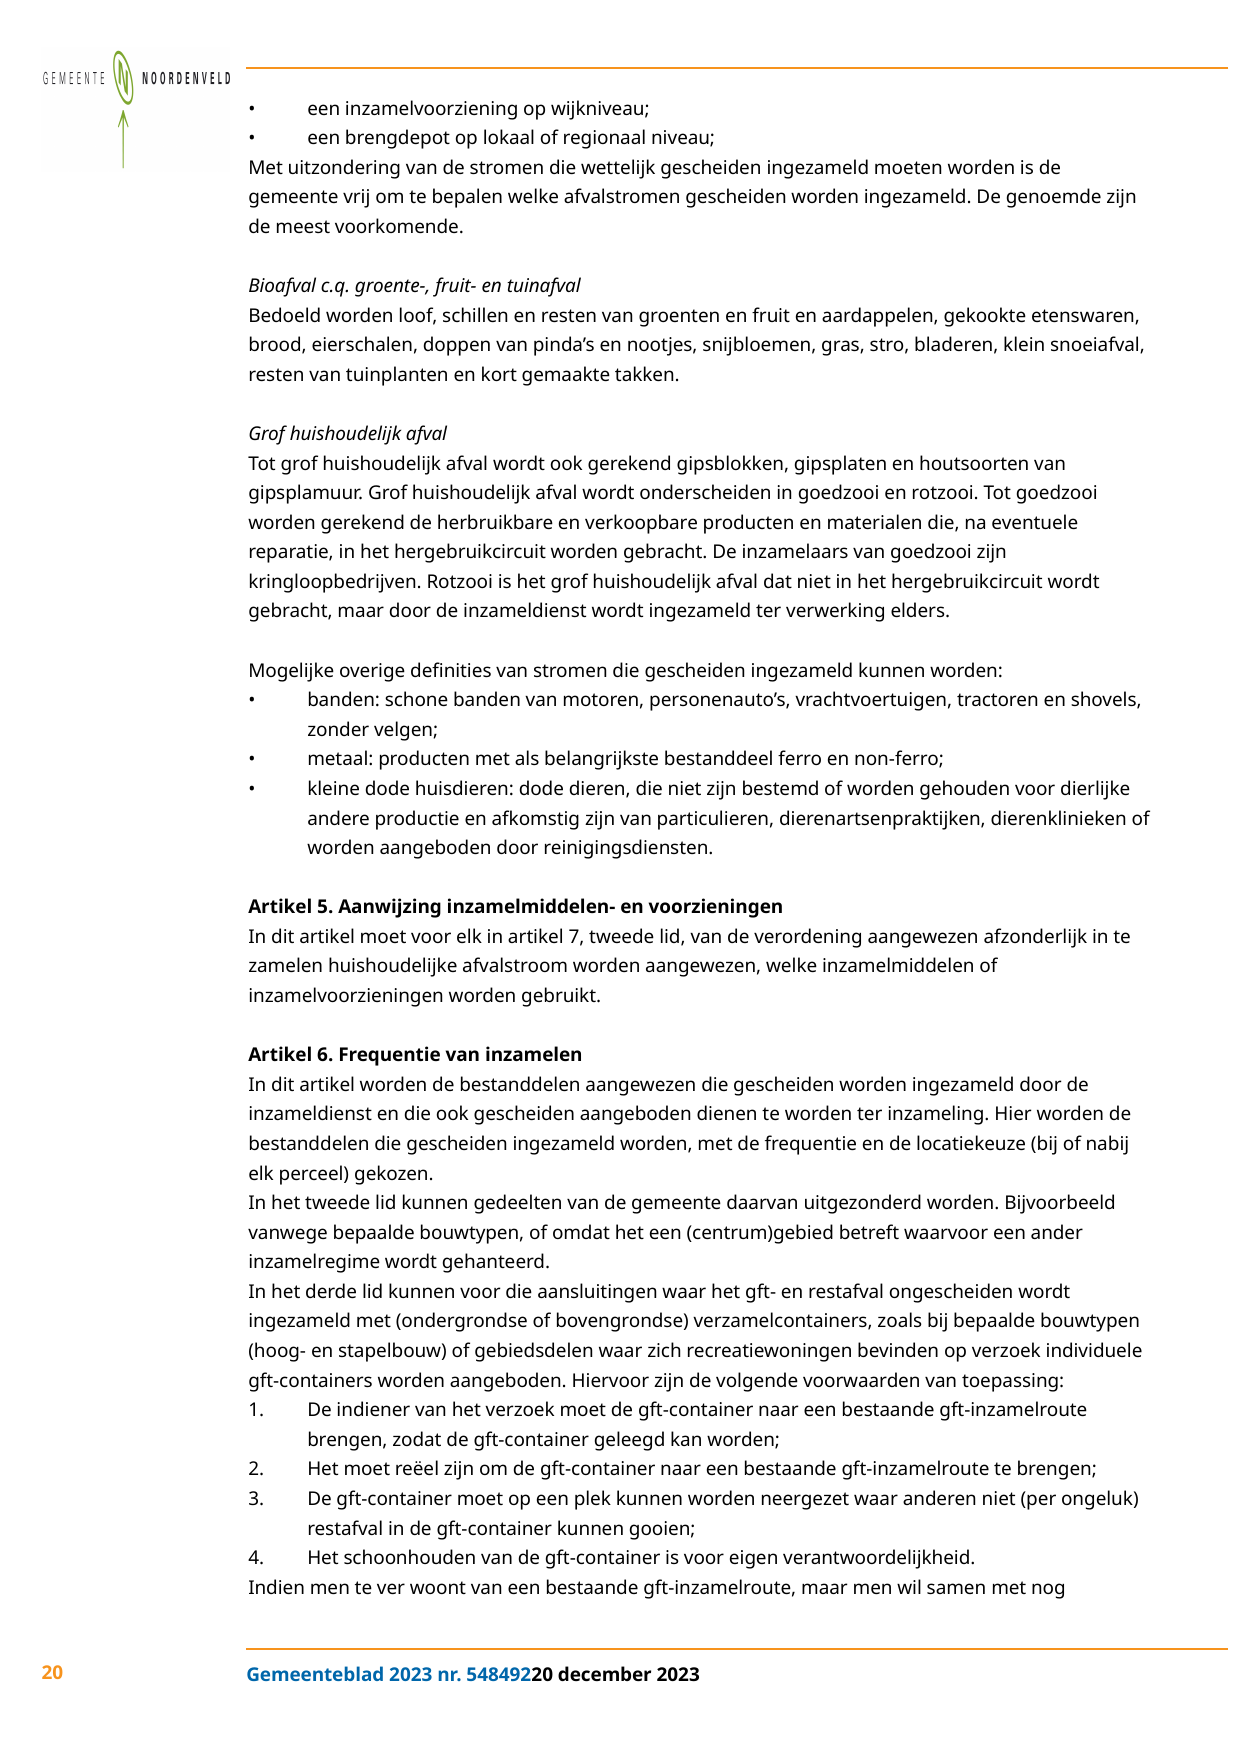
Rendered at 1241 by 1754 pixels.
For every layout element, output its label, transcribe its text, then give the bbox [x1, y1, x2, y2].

list kleine dode huisdieren: dode dieren, die niet zijn bestemd of worden gehouden voor dierlijke andere productie en afkomstig zijn van particulieren, dierenartsenpraktijken, dierenklinieken of worden aangeboden door reinigingsdiensten. [248, 775, 1152, 860]
list een inzamelvoorziening op wijkniveau; [248, 95, 1152, 121]
text Artikel 5. Aanwijzing inzamelmiddelen- en voorzieningen [248, 893, 1152, 919]
text In dit artikel worden de bestanddelen aangewezen die gescheiden worden ingezameld door de inzameldienst en die ook gescheiden aangeboden dienen te worden ter inzameling. Hier worden de bestanddelen die gescheiden ingezameld worden, met de frequentie en de locatiekeuze (bij of nabij elk perceel) gekozen. [248, 1071, 1152, 1186]
picture [41, 47, 231, 172]
list een brengdepot op lokaal of regionaal niveau; [248, 124, 1152, 150]
text Tot grof huishoudelijk afval wordt ook gerekend gipsblokken, gipsplaten en houtsoorten van gipsplamuur. Grof huishoudelijk afval wordt onderscheiden in goedzooi en rotzooi. Tot goedzooi worden gerekend de herbruikbare en verkoopbare producten en materialen die, na eventuele reparatie, in het hergebruikcircuit worden gebracht. De inzamelaars van goedzooi zijn kringloopbedrijven. Rotzooi is het grof huishoudelijk afval dat niet in het hergebruikcircuit wordt gebracht, maar door de inzameldienst wordt ingezameld ter verwerking elders. [248, 450, 1152, 623]
text Met uitzondering van de stromen die wettelijk gescheiden ingezameld moeten worden is de gemeente vrij om te bepalen welke afvalstromen gescheiden worden ingezameld. De genoemde zijn de meest voorkomende. [248, 154, 1152, 239]
text In het tweede lid kunnen gedeelten van de gemeente daarvan uitgezonderd worden. Bijvoorbeeld vanwege bepaalde bouwtypen, of omdat het een (centrum)gebied betreft waarvoor een ander inzamelregime wordt gehanteerd. [248, 1189, 1152, 1274]
list De indiener van het verzoek moet de gft-container naar een bestaande gft-inzamelroute brengen, zodat de gft-container geleegd kan worden; [248, 1396, 1152, 1452]
list Het schoonhouden van de gft-container is voor eigen verantwoordelijkheid. [248, 1544, 1152, 1570]
text In dit artikel moet voor elk in artikel 7, tweede lid, van de verordening aangewezen afzonderlijk in te zamelen huishoudelijke afvalstroom worden aangewezen, welke inzamelmiddelen of inzamelvoorzieningen worden gebruikt. [248, 923, 1152, 1008]
list Het moet reëel zijn om de gft-container naar een bestaande gft-inzamelroute te brengen; [248, 1456, 1152, 1481]
list metaal: producten met als belangrijkste bestanddeel ferro en non-ferro; [248, 746, 1152, 771]
text Mogelijke overige definities van stromen die gescheiden ingezameld kunnen worden: [248, 657, 1152, 683]
text Artikel 6. Frequentie van inzamelen [248, 1041, 1152, 1067]
list De gft-container moet op een plek kunnen worden neergezet waar anderen niet (per ongeluk) restafval in de gft-container kunnen gooien; [248, 1485, 1152, 1541]
text Bioafval c.q. groente-, fruit- en tuinafval [248, 272, 1152, 298]
text Grof huishoudelijk afval [248, 420, 1152, 446]
text Bedoeld worden loof, schillen en resten van groenten en fruit en aardappelen, gekookte etenswaren, brood, eierschalen, doppen van pinda’s en nootjes, snijbloemen, gras, stro, bladeren, klein snoeiafval, resten van tuinplanten en kort gemaakte takken. [248, 302, 1152, 387]
list banden: schone banden van motoren, personenauto’s, vrachtvoertuigen, tractoren en shovels, zonder velgen; [248, 686, 1152, 742]
text In het derde lid kunnen voor die aansluitingen waar het gft- en restafval ongescheiden wordt ingezameld met (ondergrondse of bovengrondse) verzamelcontainers, zoals bij bepaalde bouwtypen (hoog- en stapelbouw) of gebiedsdelen waar zich recreatiewoningen bevinden op verzoek individuele gft-containers worden aangeboden. Hiervoor zijn de volgende voorwaarden van toepassing: [248, 1278, 1152, 1393]
text Indien men te ver woont van een bestaande gft-inzamelroute, maar men wil samen met nog [248, 1574, 1152, 1600]
